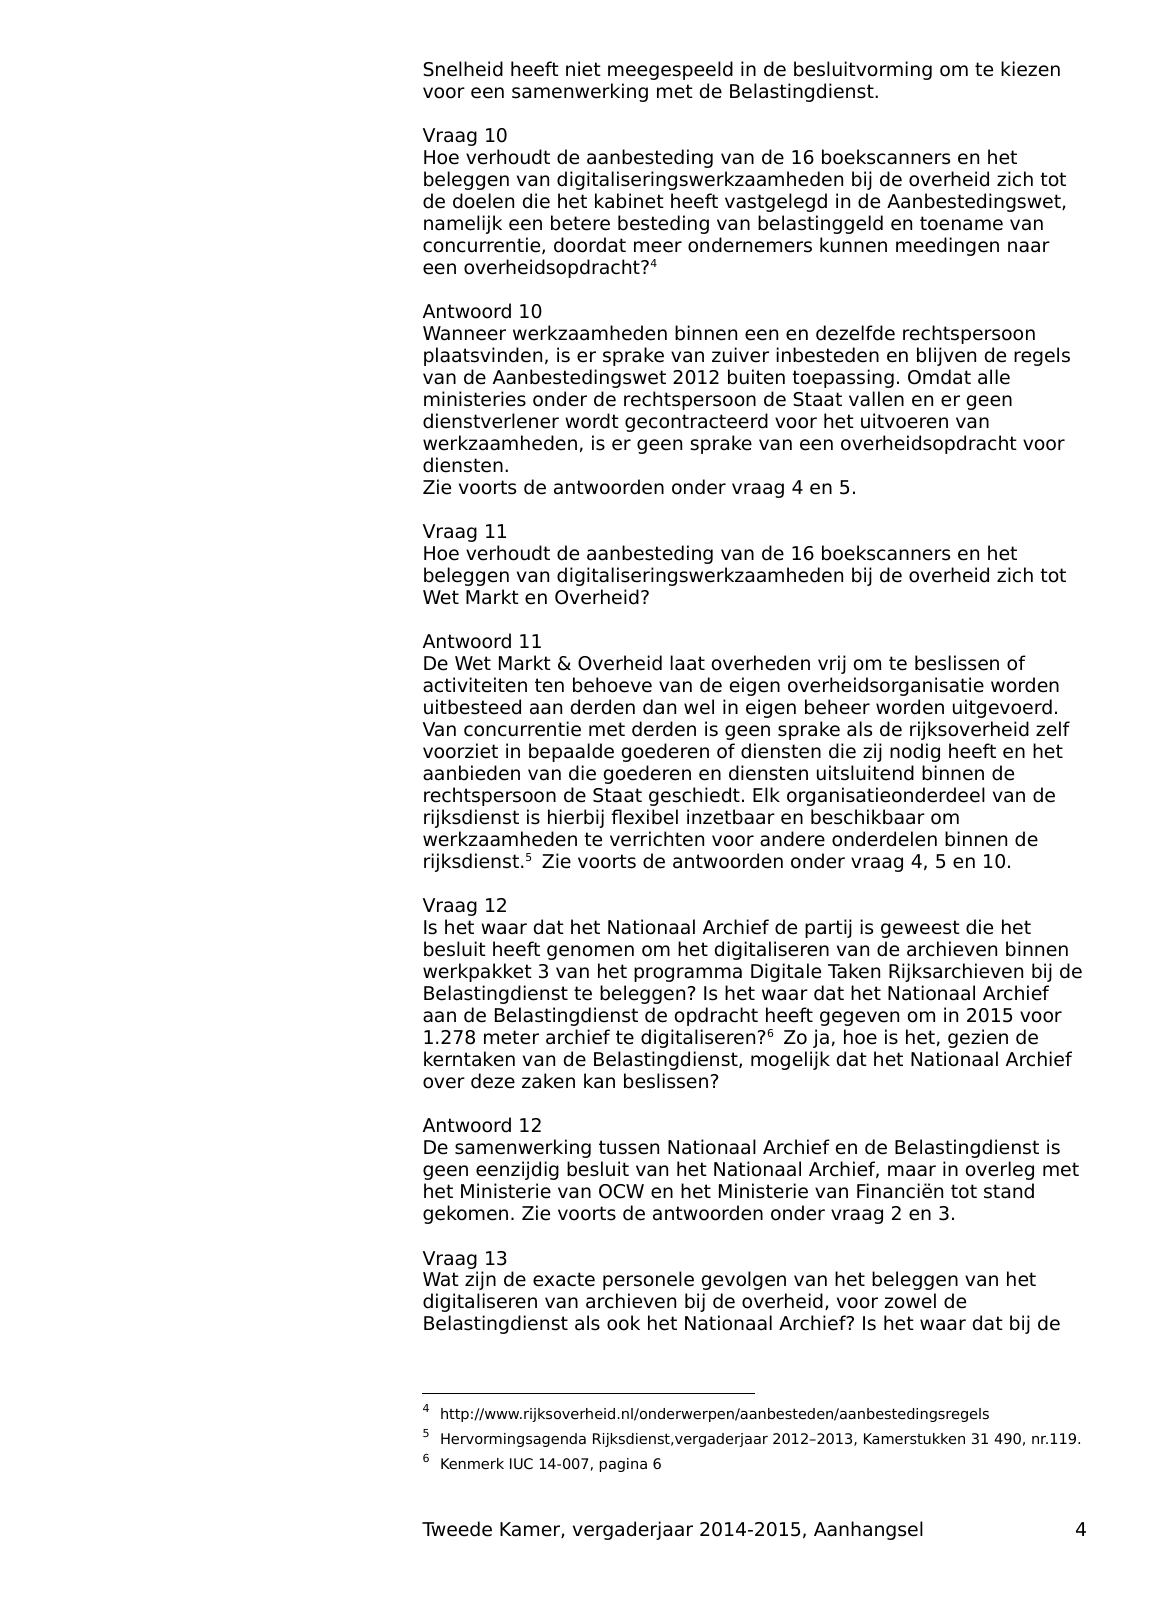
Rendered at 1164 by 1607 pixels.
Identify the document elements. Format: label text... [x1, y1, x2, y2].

text Zie voorts de antwoorden onder vraag 4 en 5. [422, 477, 1087, 499]
text De Wet Markt & Overheid laat overheden vrij om te beslissen of activiteiten ten behoeve van de eigen overheidsorganisatie worden uitbesteed aan derden dan wel in eigen beheer worden uitgevoerd. Van concurrentie met derden is geen sprake als de rijksoverheid zelf voorziet in bepaalde goederen of diensten die zij nodig heeft en het aanbieden van die goederen en diensten uitsluitend binnen de rechtspersoon de Staat geschiedt. Elk organisatieonderdeel van de rijksdienst is hierbij flexibel inzetbaar en beschikbaar om werkzaamheden te verrichten voor andere onderdelen binnen de rijksdienst. Zie voorts de antwoorden onder vraag 4, 5 en 10. [422, 653, 1087, 873]
text Wat zijn de exacte personele gevolgen van het beleggen van het digitaliseren van archieven bij de overheid, voor zowel de Belastingdienst als ook het Nationaal Archief? Is het waar dat bij de [422, 1269, 1087, 1335]
text Antwoord 11 [422, 631, 1087, 653]
text Hoe verhoudt de aanbesteding van de 16 boekscanners en het beleggen van digitaliseringswerkzaamheden bij de overheid zich tot de doelen die het kabinet heeft vastgelegd in de Aanbestedingswet, namelijk een betere besteding van belastinggeld en toename van concurrentie, doordat meer ondernemers kunnen meedingen naar een overheidsopdracht? [422, 147, 1087, 279]
text De samenwerking tussen Nationaal Archief en de Belastingdienst is geen eenzijdig besluit van het Nationaal Archief, maar in overleg met het Ministerie van OCW en het Ministerie van Financiën tot stand gekomen. Zie voorts de antwoorden onder vraag 2 en 3. [422, 1137, 1087, 1225]
text Antwoord 12 [422, 1115, 1087, 1137]
text Hoe verhoudt de aanbesteding van de 16 boekscanners en het beleggen van digitaliseringswerkzaamheden bij de overheid zich tot Wet Markt en Overheid? [422, 543, 1087, 609]
text Vraag 10 [422, 125, 1087, 147]
text Vraag 12 [422, 895, 1087, 917]
text Vraag 11 [422, 521, 1087, 543]
text http://www.rijksoverheid.nl/onderwerpen/aanbesteden/aanbestedingsregels [422, 1402, 1087, 1424]
text Hervormingsagenda Rijksdienst,vergaderjaar 2012–2013, Kamerstukken 31 490, nr.119. [422, 1427, 1087, 1449]
text Vraag 13 [422, 1247, 1087, 1269]
text Is het waar dat het Nationaal Archief de partij is geweest die het besluit heeft genomen om het digitaliseren van de archieven binnen werkpakket 3 van het programma Digitale Taken Rijksarchieven bij de Belastingdienst te beleggen? Is het waar dat het Nationaal Archief aan de Belastingdienst de opdracht heeft gegeven om in 2015 voor 1.278 meter archief te digitaliseren? Zo ja, hoe is het, gezien de kerntaken van de Belastingdienst, mogelijk dat het Nationaal Archief over deze zaken kan beslissen? [422, 917, 1087, 1093]
text Wanneer werkzaamheden binnen een en dezelfde rechtspersoon plaatsvinden, is er sprake van zuiver inbesteden en blijven de regels van de Aanbestedingswet 2012 buiten toepassing. Omdat alle ministeries onder de rechtspersoon de Staat vallen en er geen dienstverlener wordt gecontracteerd voor het uitvoeren van werkzaamheden, is er geen sprake van een overheidsopdracht voor diensten. [422, 323, 1087, 477]
text Kenmerk IUC 14-007, pagina 6 [422, 1452, 1087, 1474]
text Snelheid heeft niet meegespeeld in de besluitvorming om te kiezen voor een samenwerking met de Belastingdienst. [422, 59, 1087, 103]
text Antwoord 10 [422, 301, 1087, 323]
